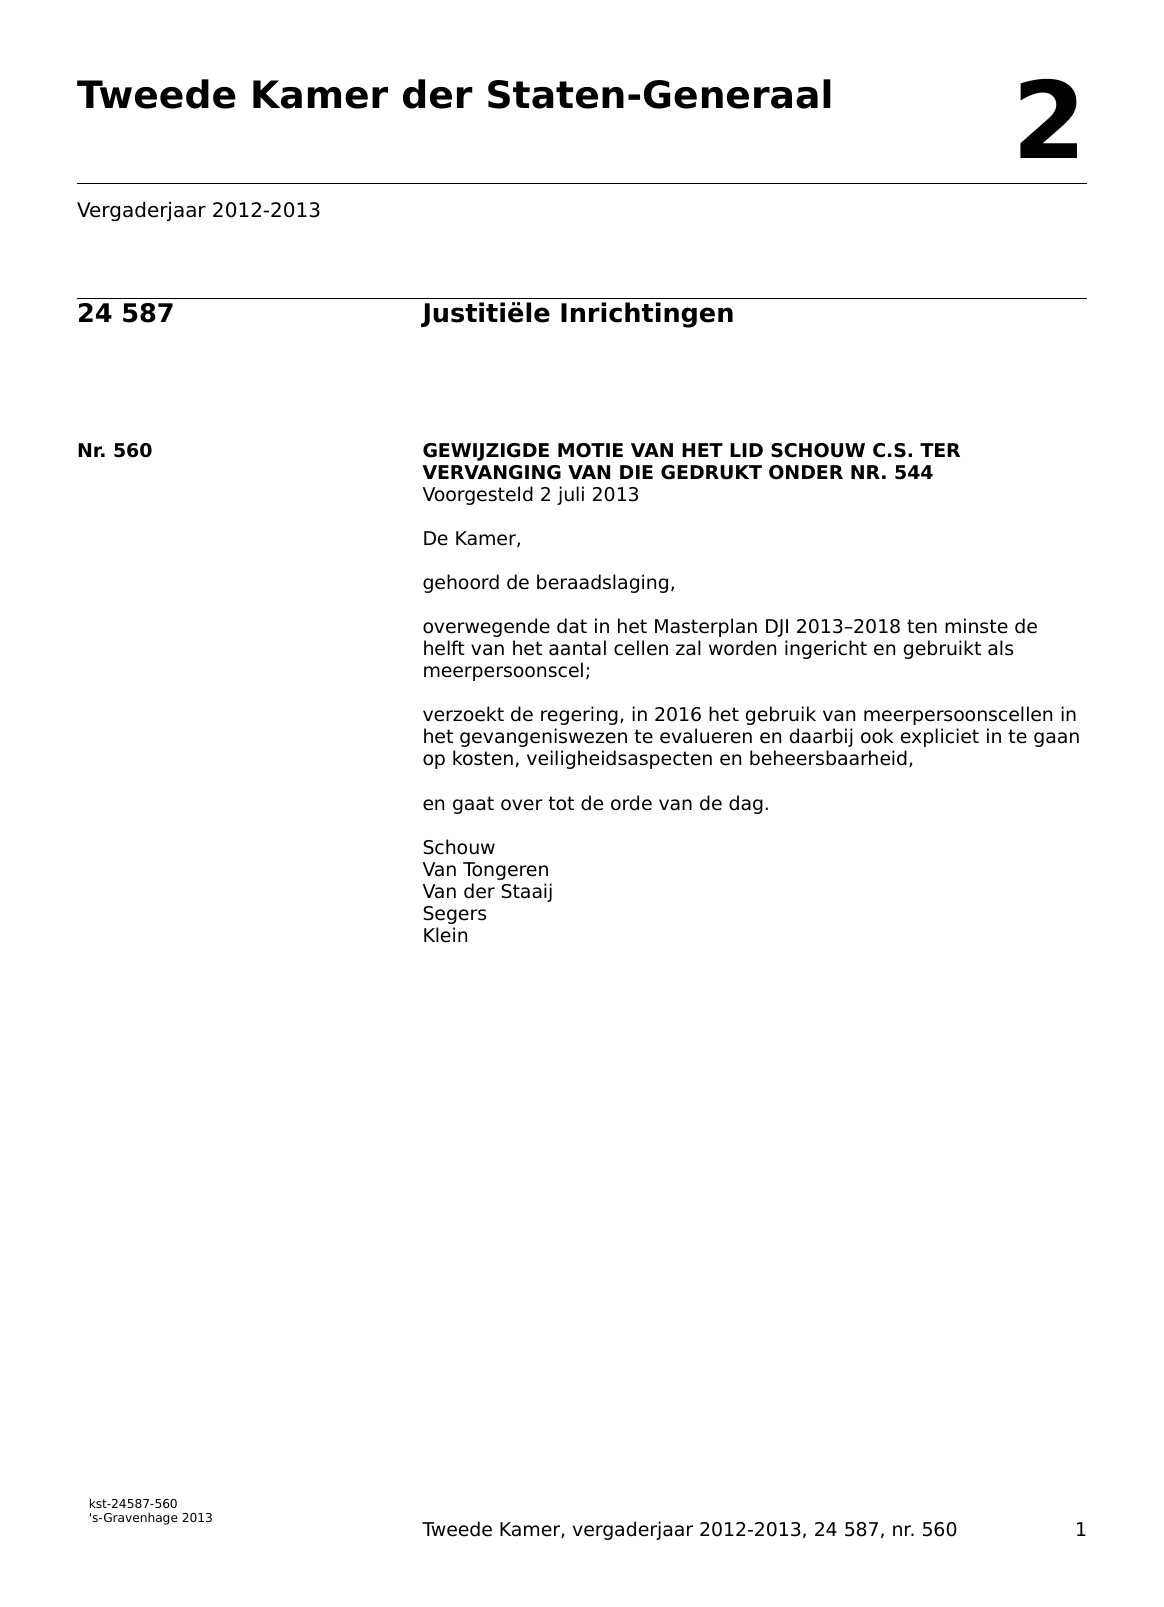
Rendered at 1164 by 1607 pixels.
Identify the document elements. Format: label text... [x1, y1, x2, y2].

text overwegende dat in het Masterplan DJI 2013–2018 ten minste de helft van het aantal cellen zal worden ingericht en gebruikt als meerpersoonscel; [422, 616, 1087, 682]
text De Kamer, [422, 528, 1087, 550]
text Voorgesteld 2 juli 2013 [422, 484, 1087, 506]
subtitle 24 587 Justitiële Inrichtingen [77, 299, 1087, 329]
table_header Tweede Kamer der Staten-Generaal [77, 59, 886, 183]
subtitle Nr. 560 GEWIJZIGDE MOTIE VAN HET LID SCHOUW C.S. TER VERVANGING VAN DIE GEDRUKT ONDER NR. 544 [77, 440, 1087, 484]
table_cell Vergaderjaar 2012-2013 [77, 184, 1087, 298]
text Van der Staaij [422, 881, 1087, 902]
text Klein [422, 924, 1087, 946]
text kst-24587-560 [88, 1497, 323, 1511]
text Schouw [422, 837, 1087, 858]
text verzoekt de regering, in 2016 het gebruik van meerpersoonscellen in het gevangeniswezen te evalueren en daarbij ook expliciet in te gaan op kosten, veiligheidsaspecten en beheersbaarheid, [422, 704, 1087, 770]
table_header 2 [886, 59, 1087, 183]
text en gaat over tot de orde van de dag. [422, 792, 1087, 814]
text 's-Gravenhage 2013 [88, 1511, 323, 1525]
text Segers [422, 902, 1087, 924]
text Van Tongeren [422, 858, 1087, 881]
text gehoord de beraadslaging, [422, 572, 1087, 594]
